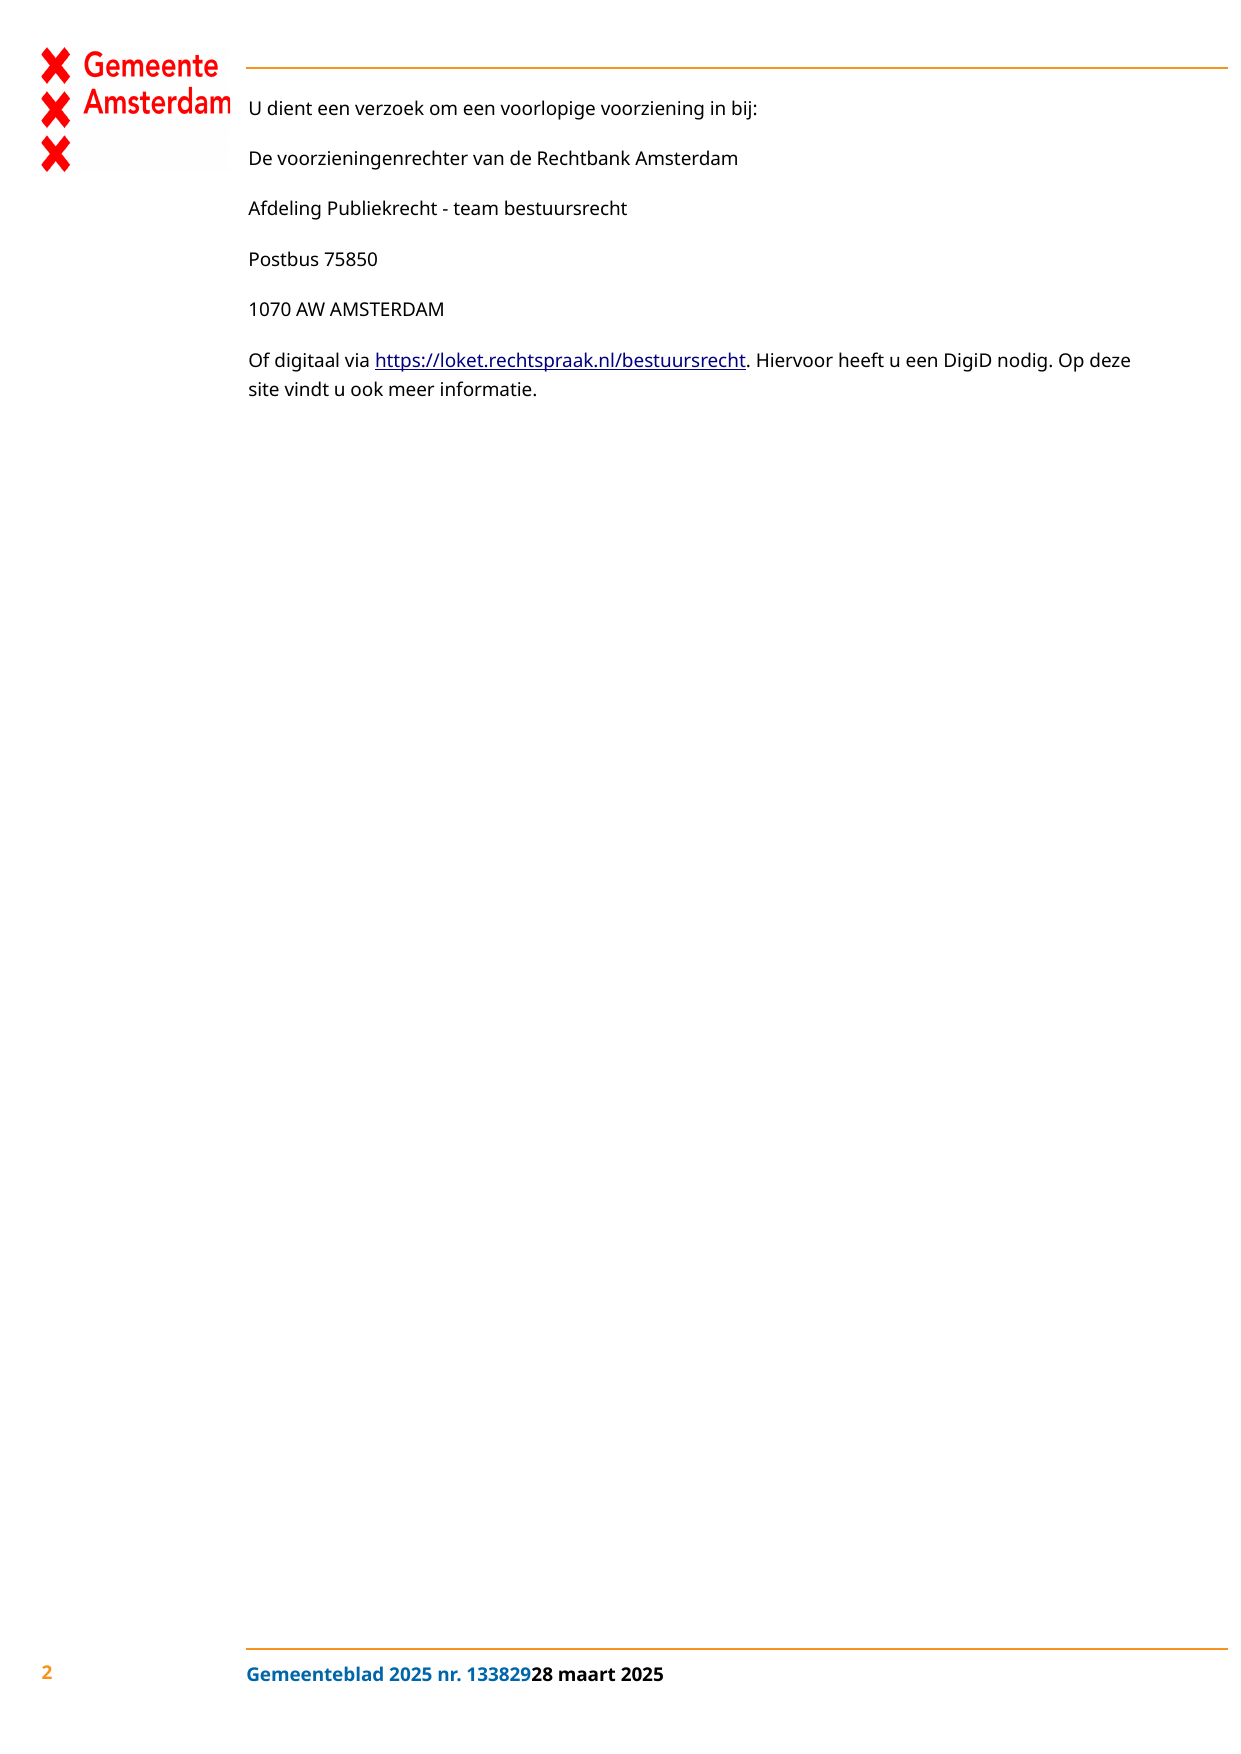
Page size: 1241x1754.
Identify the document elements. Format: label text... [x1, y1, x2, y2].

picture [41, 47, 231, 172]
text U dient een verzoek om een voorlopige voorziening in bij: [248, 95, 1152, 121]
text De voorzieningenrechter van de Rechtbank Amsterdam [248, 145, 1152, 171]
text Of digitaal via https://loket.rechtspraak.nl/bestuursrecht. Hiervoor heeft u een DigiD nodig. Op deze site vindt u ook meer informatie. [248, 347, 1152, 402]
text Afdeling Publiekrecht - team bestuursrecht [248, 196, 1152, 221]
text 1070 AW AMSTERDAM [248, 296, 1152, 322]
text Postbus 75850 [248, 246, 1152, 272]
